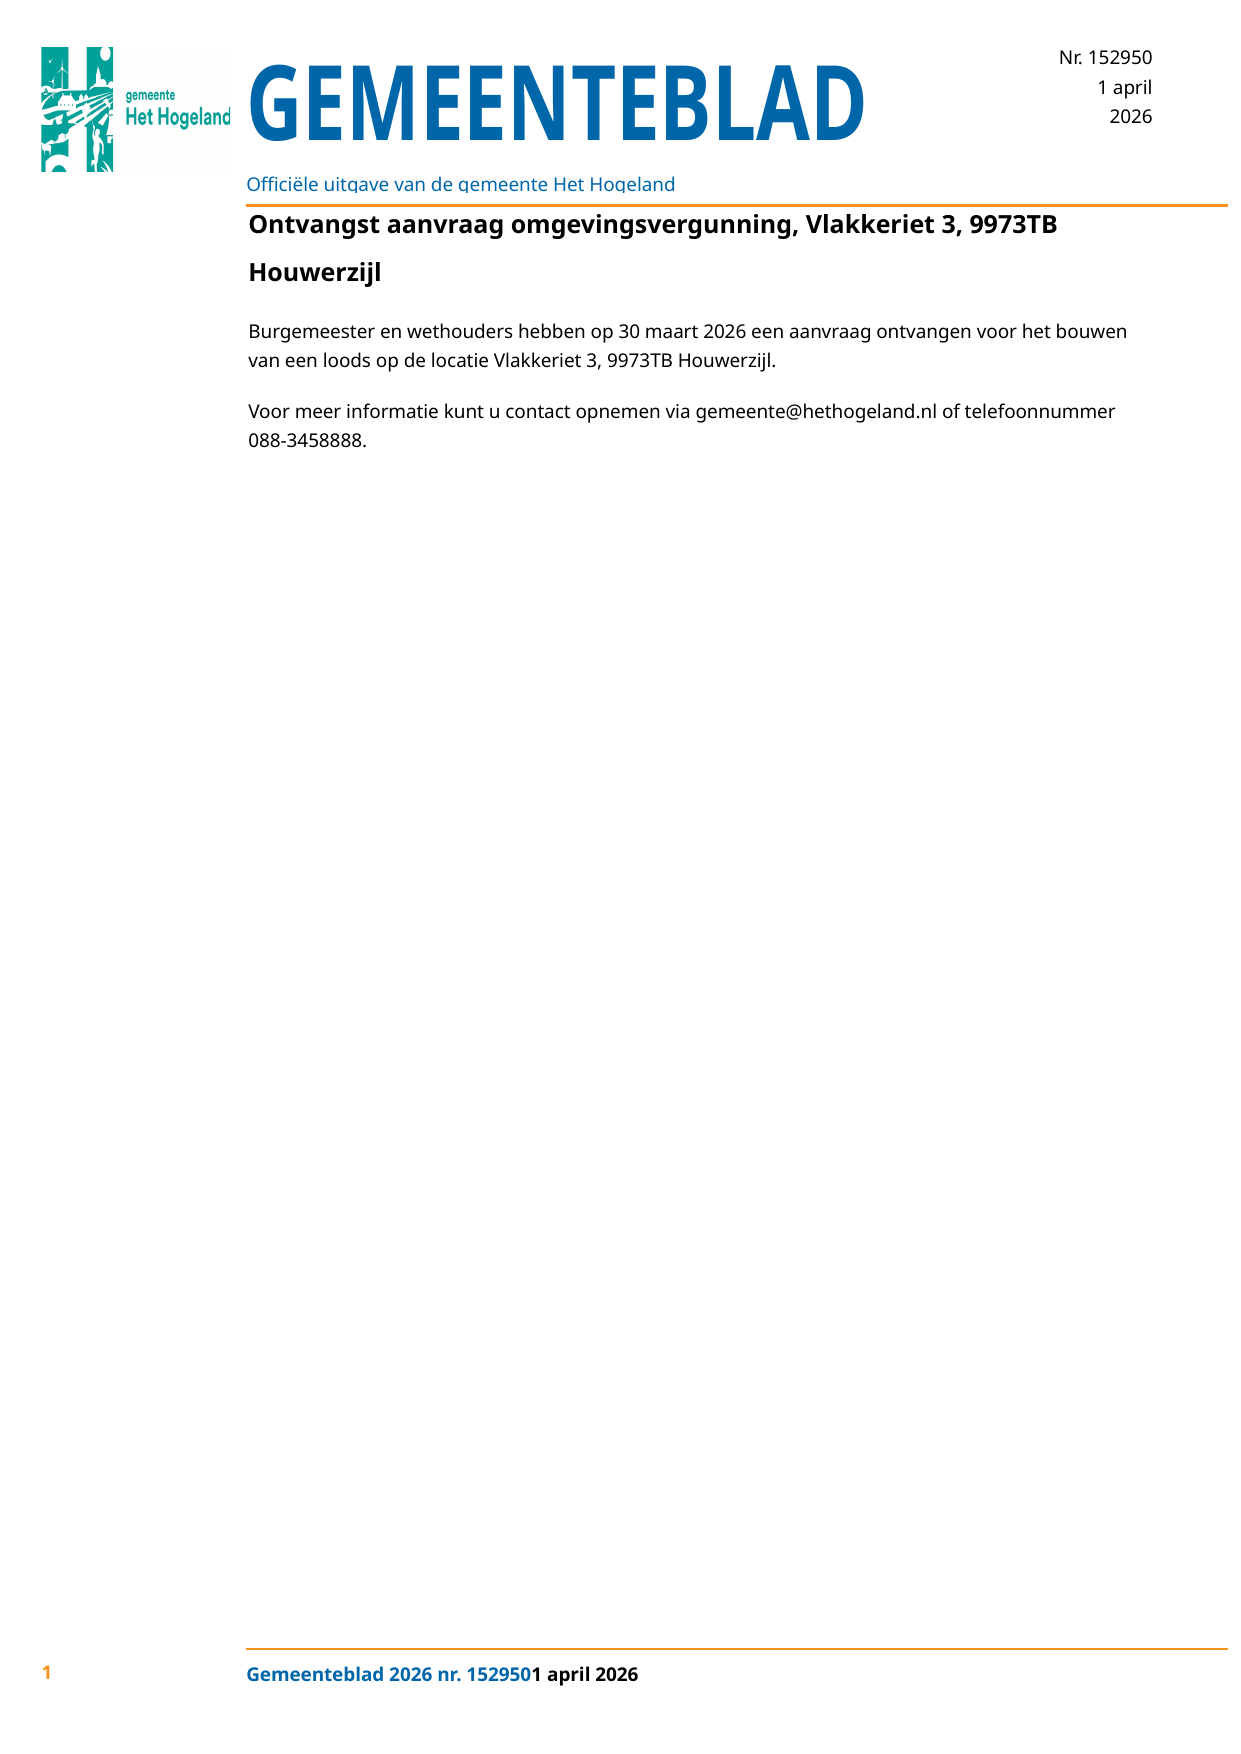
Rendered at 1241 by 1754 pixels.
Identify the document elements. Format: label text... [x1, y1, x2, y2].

text Ontvangst aanvraag omgevingsvergunning, Vlakkeriet 3, 9973TB Houwerzijl [248, 207, 1152, 288]
picture [41, 47, 231, 172]
text Voor meer informatie kunt u contact opnemen via gemeente@hethogeland.nl of telefoonnummer 088-3458888. [248, 398, 1152, 453]
text Burgemeester en wethouders hebben op 30 maart 2026 een aanvraag ontvangen voor het bouwen van een loods op de locatie Vlakkeriet 3, 9973TB Houwerzijl. [248, 318, 1152, 373]
